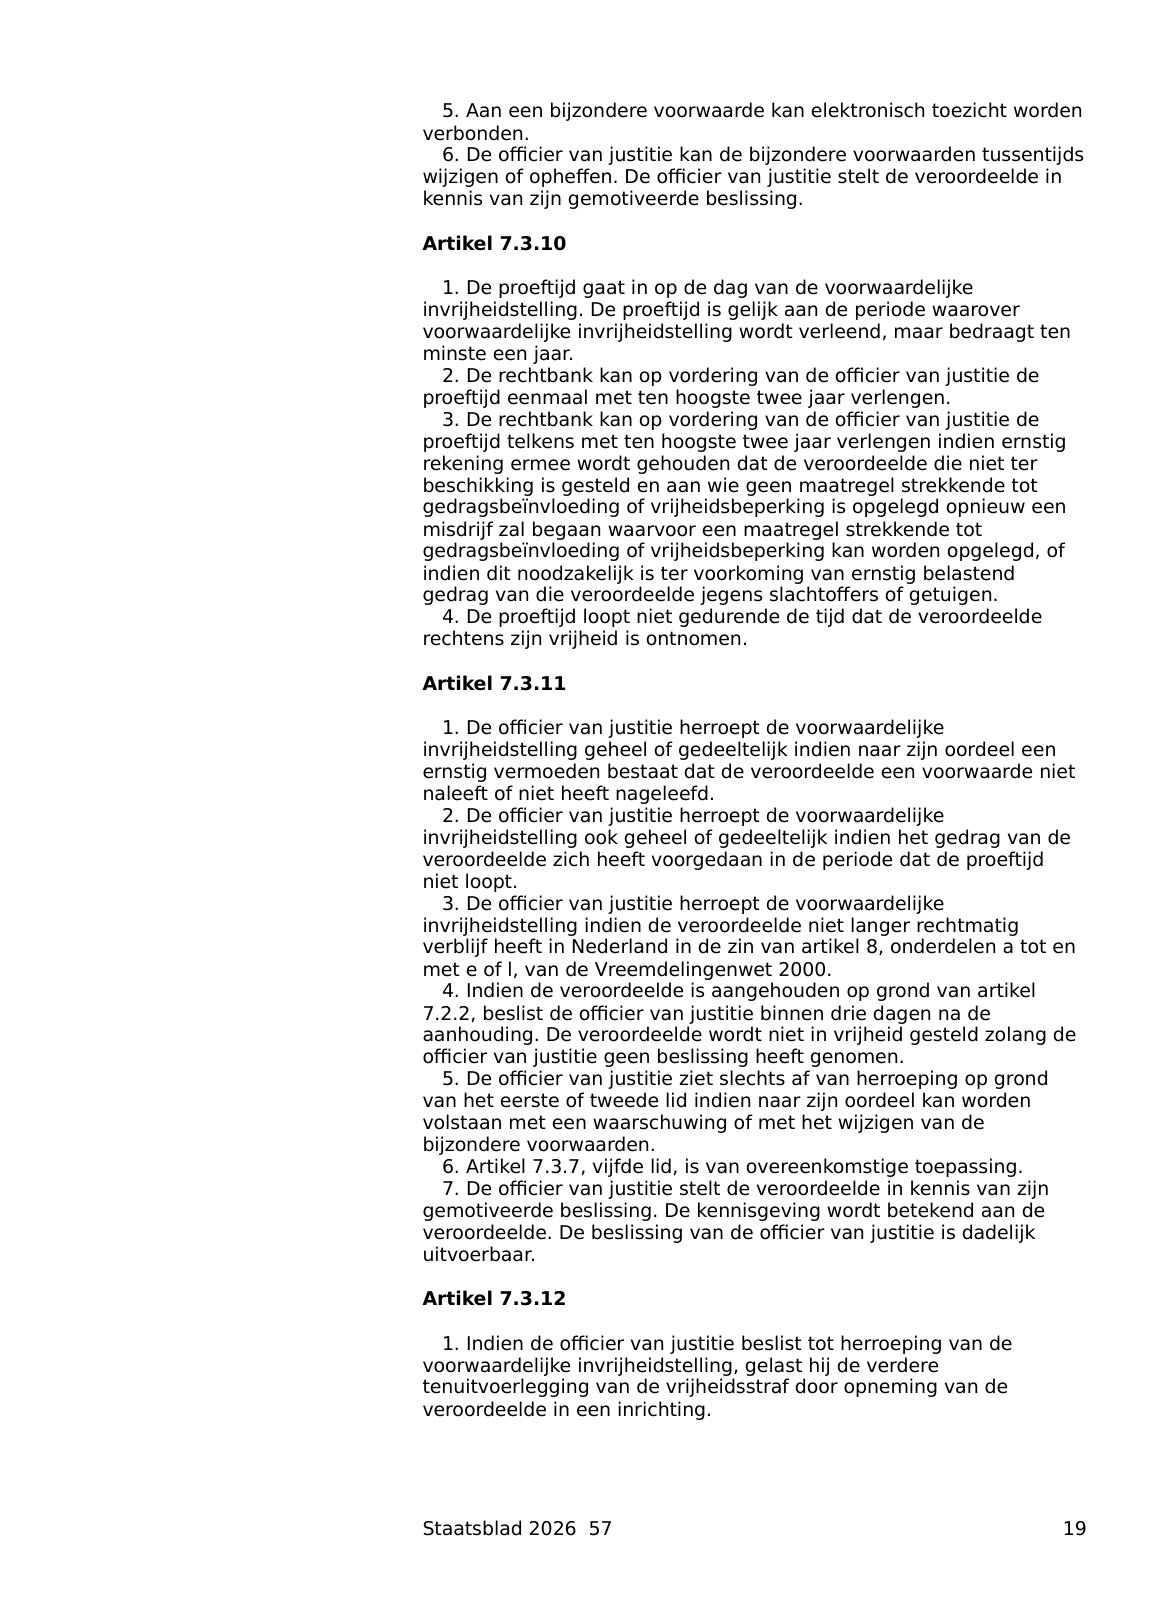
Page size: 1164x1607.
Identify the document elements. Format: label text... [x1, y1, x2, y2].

text 1. De officier van justitie herroept de voorwaardelijke invrijheidstelling geheel of gedeeltelijk indien naar zijn oordeel een ernstig vermoeden bestaat dat de veroordeelde een voorwaarde niet naleeft of niet heeft nageleefd. [422, 717, 1087, 804]
text 5. De officier van justitie ziet slechts af van herroeping op grond van het eerste of tweede lid indien naar zijn oordeel kan worden volstaan met een waarschuwing of met het wijzigen van de bijzondere voorwaarden. [422, 1068, 1087, 1156]
text 7. De officier van justitie stelt de veroordeelde in kennis van zijn gemotiveerde beslissing. De kennisgeving wordt betekend aan de veroordeelde. De beslissing van de officier van justitie is dadelijk uitvoerbaar. [422, 1178, 1087, 1266]
text 6. Artikel 7.3.7, vijfde lid, is van overeenkomstige toepassing. [422, 1156, 1087, 1178]
text 4. De proeftijd loopt niet gedurende de tijd dat de veroordeelde rechtens zijn vrijheid is ontnomen. [422, 606, 1087, 650]
text 2. De officier van justitie herroept de voorwaardelijke invrijheidstelling ook geheel of gedeeltelijk indien het gedrag van de veroordeelde zich heeft voorgedaan in de periode dat de proeftijd niet loopt. [422, 804, 1087, 892]
text 3. De rechtbank kan op vordering van de officier van justitie de proeftijd telkens met ten hoogste twee jaar verlengen indien ernstig rekening ermee wordt gehouden dat de veroordeelde die niet ter beschikking is gesteld en aan wie geen maatregel strekkende tot gedragsbeïnvloeding of vrijheidsbeperking is opgelegd opnieuw een misdrijf zal begaan waarvoor een maatregel strekkende tot gedragsbeïnvloeding of vrijheidsbeperking kan worden opgelegd, of indien dit noodzakelijk is ter voorkoming van ernstig belastend gedrag van die veroordeelde jegens slachtoffers of getuigen. [422, 408, 1087, 606]
subtitle Artikel 7.3.10 [422, 232, 1087, 254]
text 1. De proeftijd gaat in op de dag van de voorwaardelijke invrijheidstelling. De proeftijd is gelijk aan de periode waarover voorwaardelijke invrijheidstelling wordt verleend, maar bedraagt ten minste een jaar. [422, 277, 1087, 364]
subtitle Artikel 7.3.12 [422, 1288, 1087, 1310]
text 3. De officier van justitie herroept de voorwaardelijke invrijheidstelling indien de veroordeelde niet langer rechtmatig verblijf heeft in Nederland in de zin van artikel 8, onderdelen a tot en met e of l, van de Vreemdelingenwet 2000. [422, 892, 1087, 980]
text 2. De rechtbank kan op vordering van de officier van justitie de proeftijd eenmaal met ten hoogste twee jaar verlengen. [422, 364, 1087, 408]
text 4. Indien de veroordeelde is aangehouden op grond van artikel 7.2.2, beslist de officier van justitie binnen drie dagen na de aanhouding. De veroordeelde wordt niet in vrijheid gesteld zolang de officier van justitie geen beslissing heeft genomen. [422, 980, 1087, 1068]
text 6. De officier van justitie kan de bijzondere voorwaarden tussentijds wijzigen of opheffen. De officier van justitie stelt de veroordeelde in kennis van zijn gemotiveerde beslissing. [422, 144, 1087, 210]
subtitle Artikel 7.3.11 [422, 672, 1087, 694]
text 1. Indien de officier van justitie beslist tot herroeping van de voorwaardelijke invrijheidstelling, gelast hij de verdere tenuitvoerlegging van de vrijheidsstraf door opneming van de veroordeelde in een inrichting. [422, 1332, 1087, 1420]
text 5. Aan een bijzondere voorwaarde kan elektronisch toezicht worden verbonden. [422, 100, 1087, 144]
